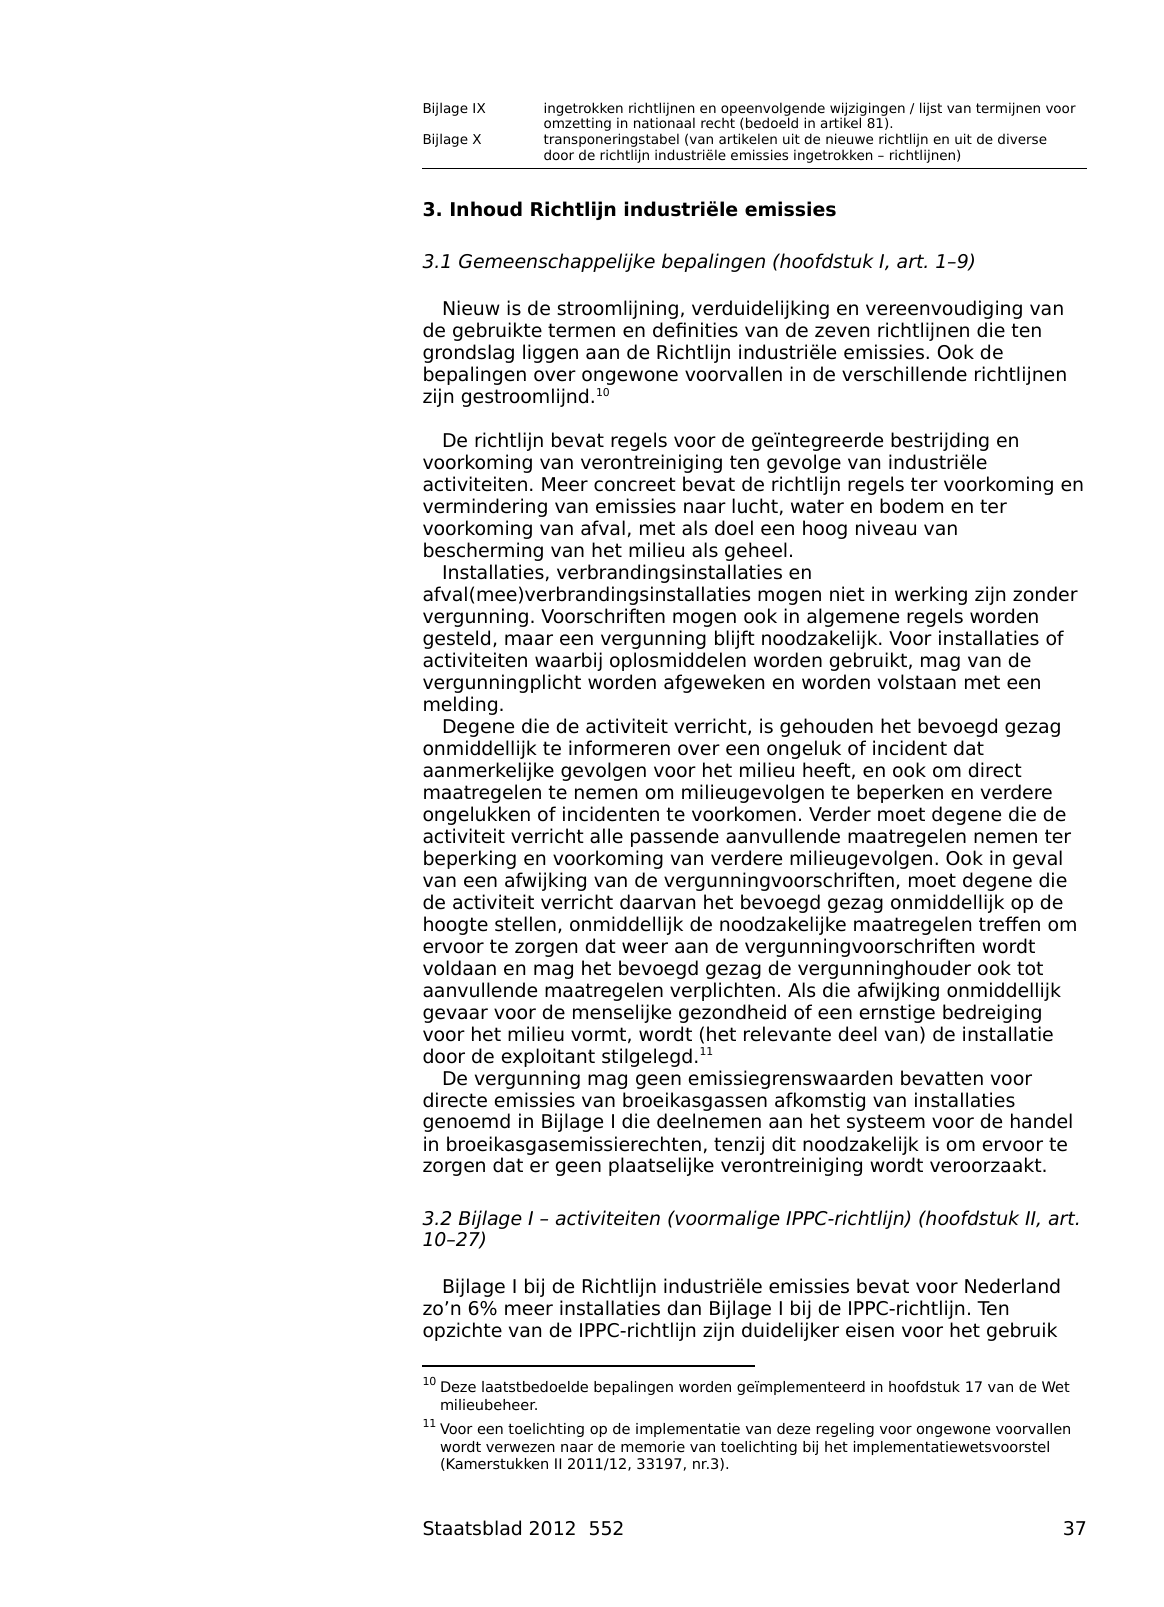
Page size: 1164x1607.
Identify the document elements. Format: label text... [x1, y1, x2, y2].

table_cell transponeringstabel (van artikelen uit de nieuwe richtlijn en uit de diverse door de richtlijn industriële emissies ingetrokken – richtlijnen) [537, 132, 1087, 168]
text De vergunning mag geen emissiegrenswaarden bevatten voor directe emissies van broeikasgassen afkomstig van installaties genoemd in Bijlage I die deelnemen aan het systeem voor de handel in broeikasgasemissierechten, tenzij dit noodzakelijk is om ervoor te zorgen dat er geen plaatselijke verontreiniging wordt veroorzaakt. [422, 1067, 1087, 1177]
table_cell Bijlage IX [422, 100, 537, 132]
text Bijlage I bij de Richtlijn industriële emissies bevat voor Nederland zo’n 6% meer installaties dan Bijlage I bij de IPPC-richtlijn. Ten opzichte van de IPPC-richtlijn zijn duidelijker eisen voor het gebruik [422, 1276, 1087, 1342]
subtitle 3. Inhoud Richtlijn industriële emissies [422, 199, 1087, 221]
text Installaties, verbrandingsinstallaties en afval(mee)verbrandingsinstallaties mogen niet in werking zijn zonder vergunning. Voorschriften mogen ook in algemene regels worden gesteld, maar een vergunning blijft noodzakelijk. Voor installaties of activiteiten waarbij oplosmiddelen worden gebruikt, mag van de vergunningplicht worden afgeweken en worden volstaan met een melding. [422, 562, 1087, 716]
text Degene die de activiteit verricht, is gehouden het bevoegd gezag onmiddellijk te informeren over een ongeluk of incident dat aanmerkelijke gevolgen voor het milieu heeft, en ook om direct maatregelen te nemen om milieugevolgen te beperken en verdere ongelukken of incidenten te voorkomen. Verder moet degene die de activiteit verricht alle passende aanvullende maatregelen nemen ter beperking en voorkoming van verdere milieugevolgen. Ook in geval van een afwijking van de vergunningvoorschriften, moet degene die de activiteit verricht daarvan het bevoegd gezag onmiddellijk op de hoogte stellen, onmiddellijk de noodzakelijke maatregelen treffen om ervoor te zorgen dat weer aan de vergunningvoorschriften wordt voldaan en mag het bevoegd gezag de vergunninghouder ook tot aanvullende maatregelen verplichten. Als die afwijking onmiddellijk gevaar voor de menselijke gezondheid of een ernstige bedreiging voor het milieu vormt, wordt (het relevante deel van) de installatie door de exploitant stilgelegd. [422, 716, 1087, 1067]
text Nieuw is de stroomlijning, verduidelijking en vereenvoudiging van de gebruikte termen en definities van de zeven richtlijnen die ten grondslag liggen aan de Richtlijn industriële emissies. Ook de bepalingen over ongewone voorvallen in de verschillende richtlijnen zijn gestroomlijnd. [422, 298, 1087, 408]
text De richtlijn bevat regels voor de geïntegreerde bestrijding en voorkoming van verontreiniging ten gevolge van industriële activiteiten. Meer concreet bevat de richtlijn regels ter voorkoming en vermindering van emissies naar lucht, water en bodem en ter voorkoming van afval, met als doel een hoog niveau van bescherming van het milieu als geheel. [422, 430, 1087, 562]
text Deze laatstbedoelde bepalingen worden geïmplementeerd in hoofdstuk 17 van de Wet milieubeheer. [422, 1375, 1087, 1414]
table_cell Bijlage X [422, 132, 537, 168]
text Voor een toelichting op de implementatie van deze regeling voor ongewone voorvallen wordt verwezen naar de memorie van toelichting bij het implementatiewetsvoorstel (Kamerstukken II 2011/12, 33197, nr.3). [422, 1417, 1087, 1473]
table_cell ingetrokken richtlijnen en opeenvolgende wijzigingen / lijst van termijnen voor omzetting in nationaal recht (bedoeld in artikel 81). [537, 100, 1087, 132]
subtitle 3.2 Bijlage I – activiteiten (voormalige IPPC-richtlijn) (hoofdstuk II, art. 10–27) [422, 1207, 1087, 1251]
subtitle 3.1 Gemeenschappelijke bepalingen (hoofdstuk I, art. 1–9) [422, 251, 1087, 273]
